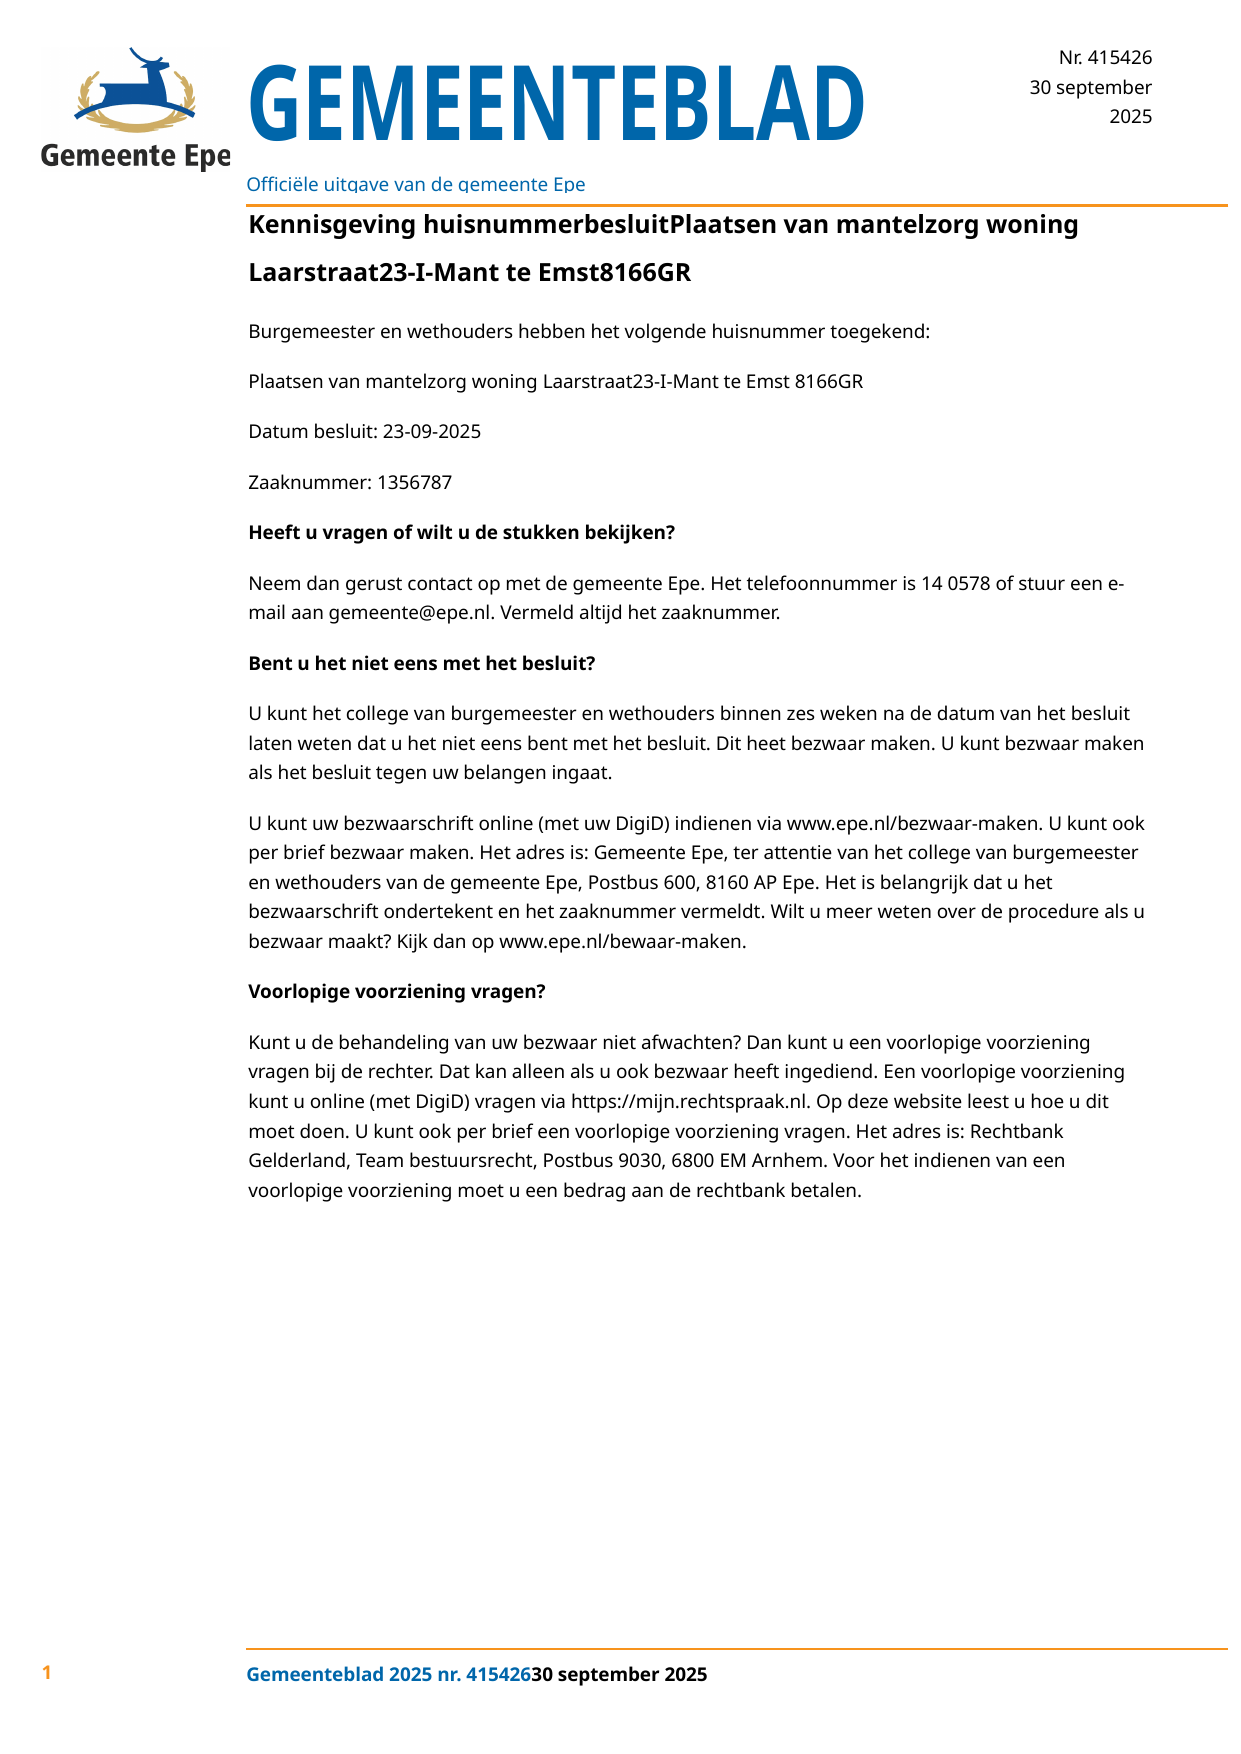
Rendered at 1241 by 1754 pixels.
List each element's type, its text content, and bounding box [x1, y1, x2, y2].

text Datum besluit: 23-09-2025 [248, 419, 1152, 444]
picture [41, 47, 231, 172]
text Heeft u vragen of wilt u de stukken bekijken? [248, 519, 1152, 545]
text Burgemeester en wethouders hebben het volgende huisnummer toegekend: [248, 318, 1152, 344]
text Kunt u de behandeling van uw bezwaar niet afwachten? Dan kunt u een voorlopige voorziening vragen bij de rechter. Dat kan alleen als u ook bezwaar heeft ingediend. Een voorlopige voorziening kunt u online (met DigiD) vragen via https://mijn.rechtspraak.nl. Op deze website leest u hoe u dit moet doen. U kunt ook per brief een voorlopige voorziening vragen. Het adres is: Rechtbank Gelderland, Team bestuursrecht, Postbus 9030, 6800 EM Arnhem. Voor het indienen van een voorlopige voorziening moet u een bedrag aan de rechtbank betalen. [248, 1029, 1152, 1203]
text U kunt het college van burgemeester en wethouders binnen zes weken na de datum van het besluit laten weten dat u het niet eens bent met het besluit. Dit heet bezwaar maken. U kunt bezwaar maken als het besluit tegen uw belangen ingaat. [248, 700, 1152, 785]
text Plaatsen van mantelzorg woning Laarstraat23-I-Mant te Emst 8166GR [248, 368, 1152, 394]
text U kunt uw bezwaarschrift online (met uw DigiD) indienen via www.epe.nl/bezwaar-maken. U kunt ook per brief bezwaar maken. Het adres is: Gemeente Epe, ter attentie van het college van burgemeester en wethouders van de gemeente Epe, Postbus 600, 8160 AP Epe. Het is belangrijk dat u het bezwaarschrift ondertekent en het zaaknummer vermeldt. Wilt u meer weten over de procedure als u bezwaar maakt? Kijk dan op www.epe.nl/bewaar-maken. [248, 810, 1152, 954]
text Voorlopige voorziening vragen? [248, 979, 1152, 1004]
text Zaaknummer: 1356787 [248, 469, 1152, 495]
text Kennisgeving huisnummerbesluitPlaatsen van mantelzorg woning Laarstraat23-I-Mant te Emst8166GR [248, 207, 1152, 288]
text Bent u het niet eens met het besluit? [248, 650, 1152, 676]
text Neem dan gerust contact op met de gemeente Epe. Het telefoonnummer is 14 0578 of stuur een e-mail aan gemeente@epe.nl. Vermeld altijd het zaaknummer. [248, 570, 1152, 625]
